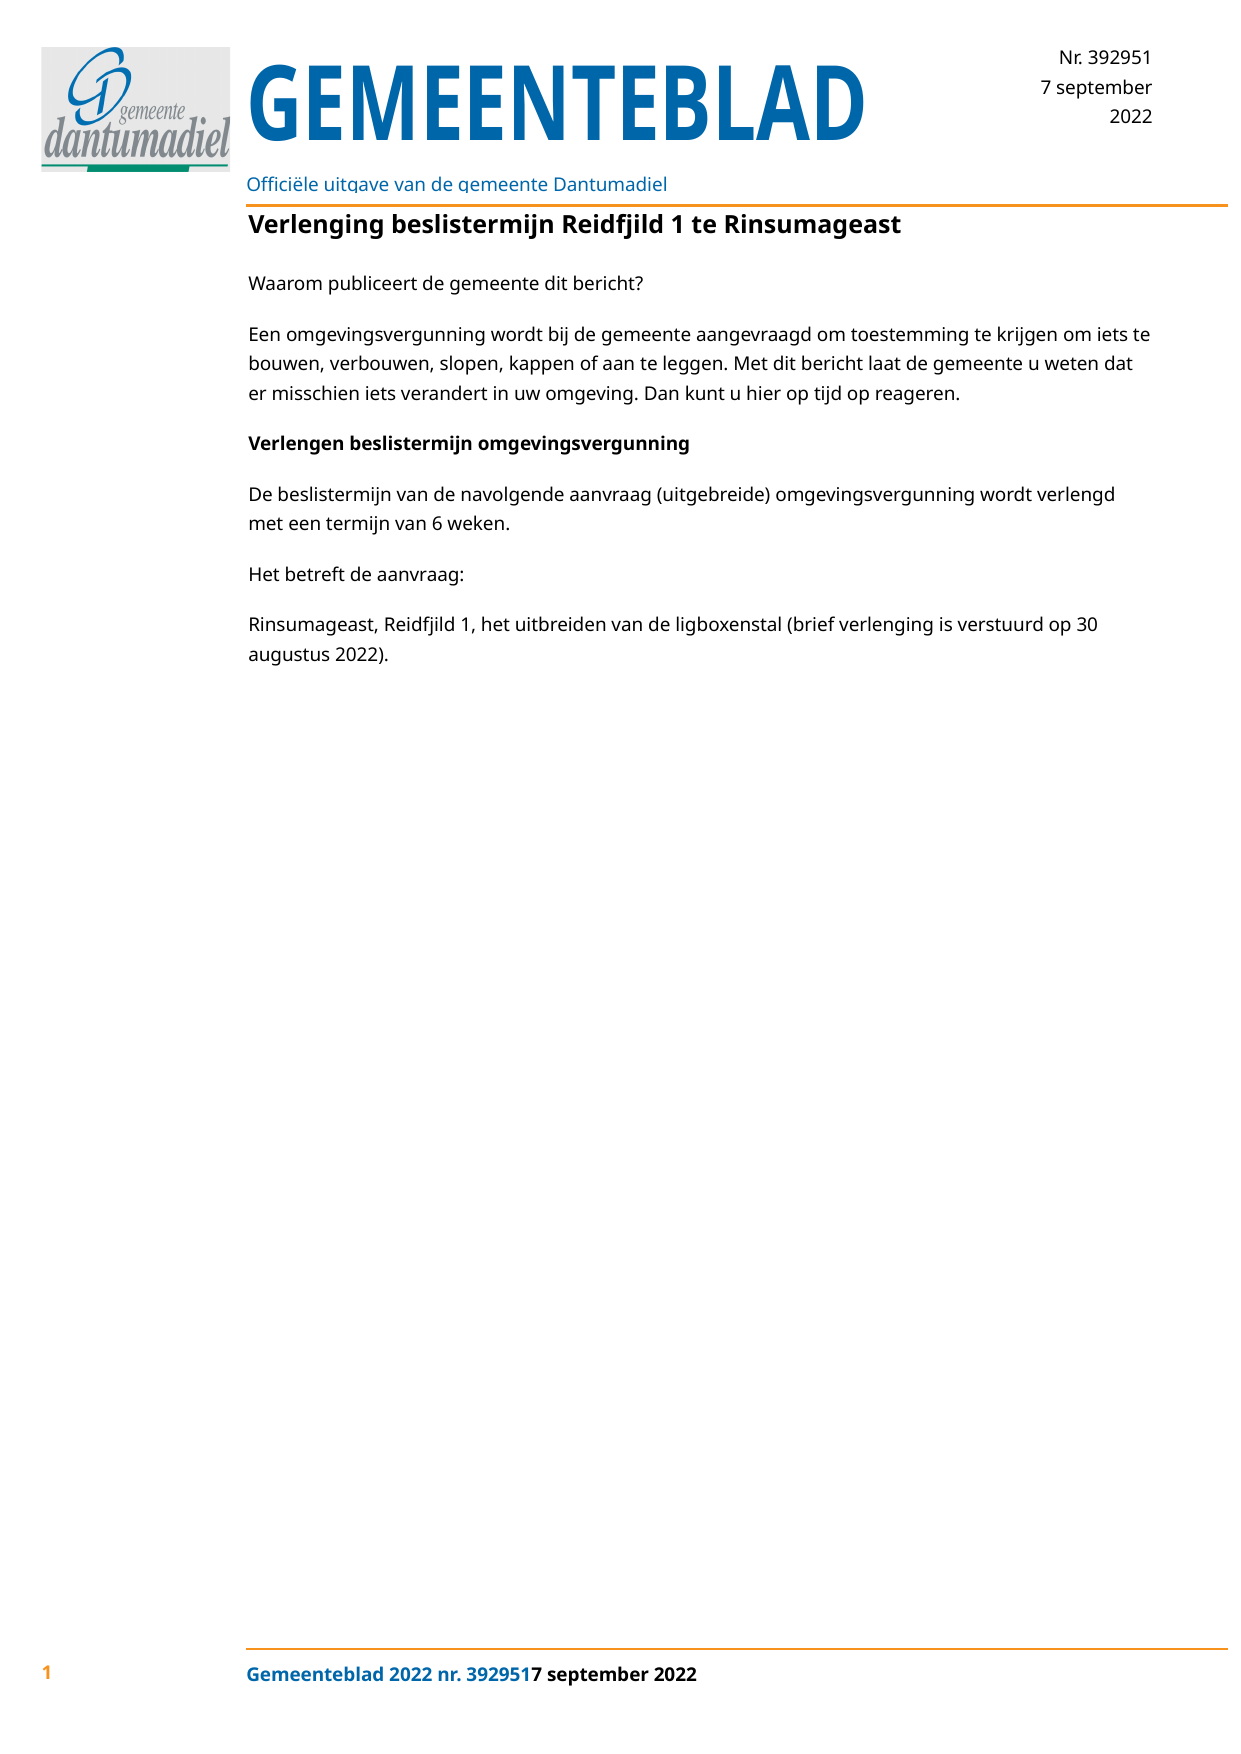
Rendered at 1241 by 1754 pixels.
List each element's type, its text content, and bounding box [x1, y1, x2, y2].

picture [41, 47, 231, 172]
text Rinsumageast, Reidfjild 1, het uitbreiden van de ligboxenstal (brief verlenging is verstuurd op 30 augustus 2022). [248, 611, 1152, 666]
text Waarom publiceert de gemeente dit bericht? [248, 270, 1152, 296]
text Verlengen beslistermijn omgevingsvergunning [248, 430, 1152, 456]
text Een omgevingsvergunning wordt bij de gemeente aangevraagd om toestemming te krijgen om iets te bouwen, verbouwen, slopen, kappen of aan te leggen. Met dit bericht laat de gemeente u weten dat er misschien iets verandert in uw omgeving. Dan kunt u hier op tijd op reageren. [248, 321, 1152, 406]
text De beslistermijn van de navolgende aanvraag (uitgebreide) omgevingsvergunning wordt verlengd met een termijn van 6 weken. [248, 481, 1152, 536]
text Verlenging beslistermijn Reidfjild 1 te Rinsumageast [248, 207, 1152, 241]
text Het betreft de aanvraag: [248, 561, 1152, 586]
